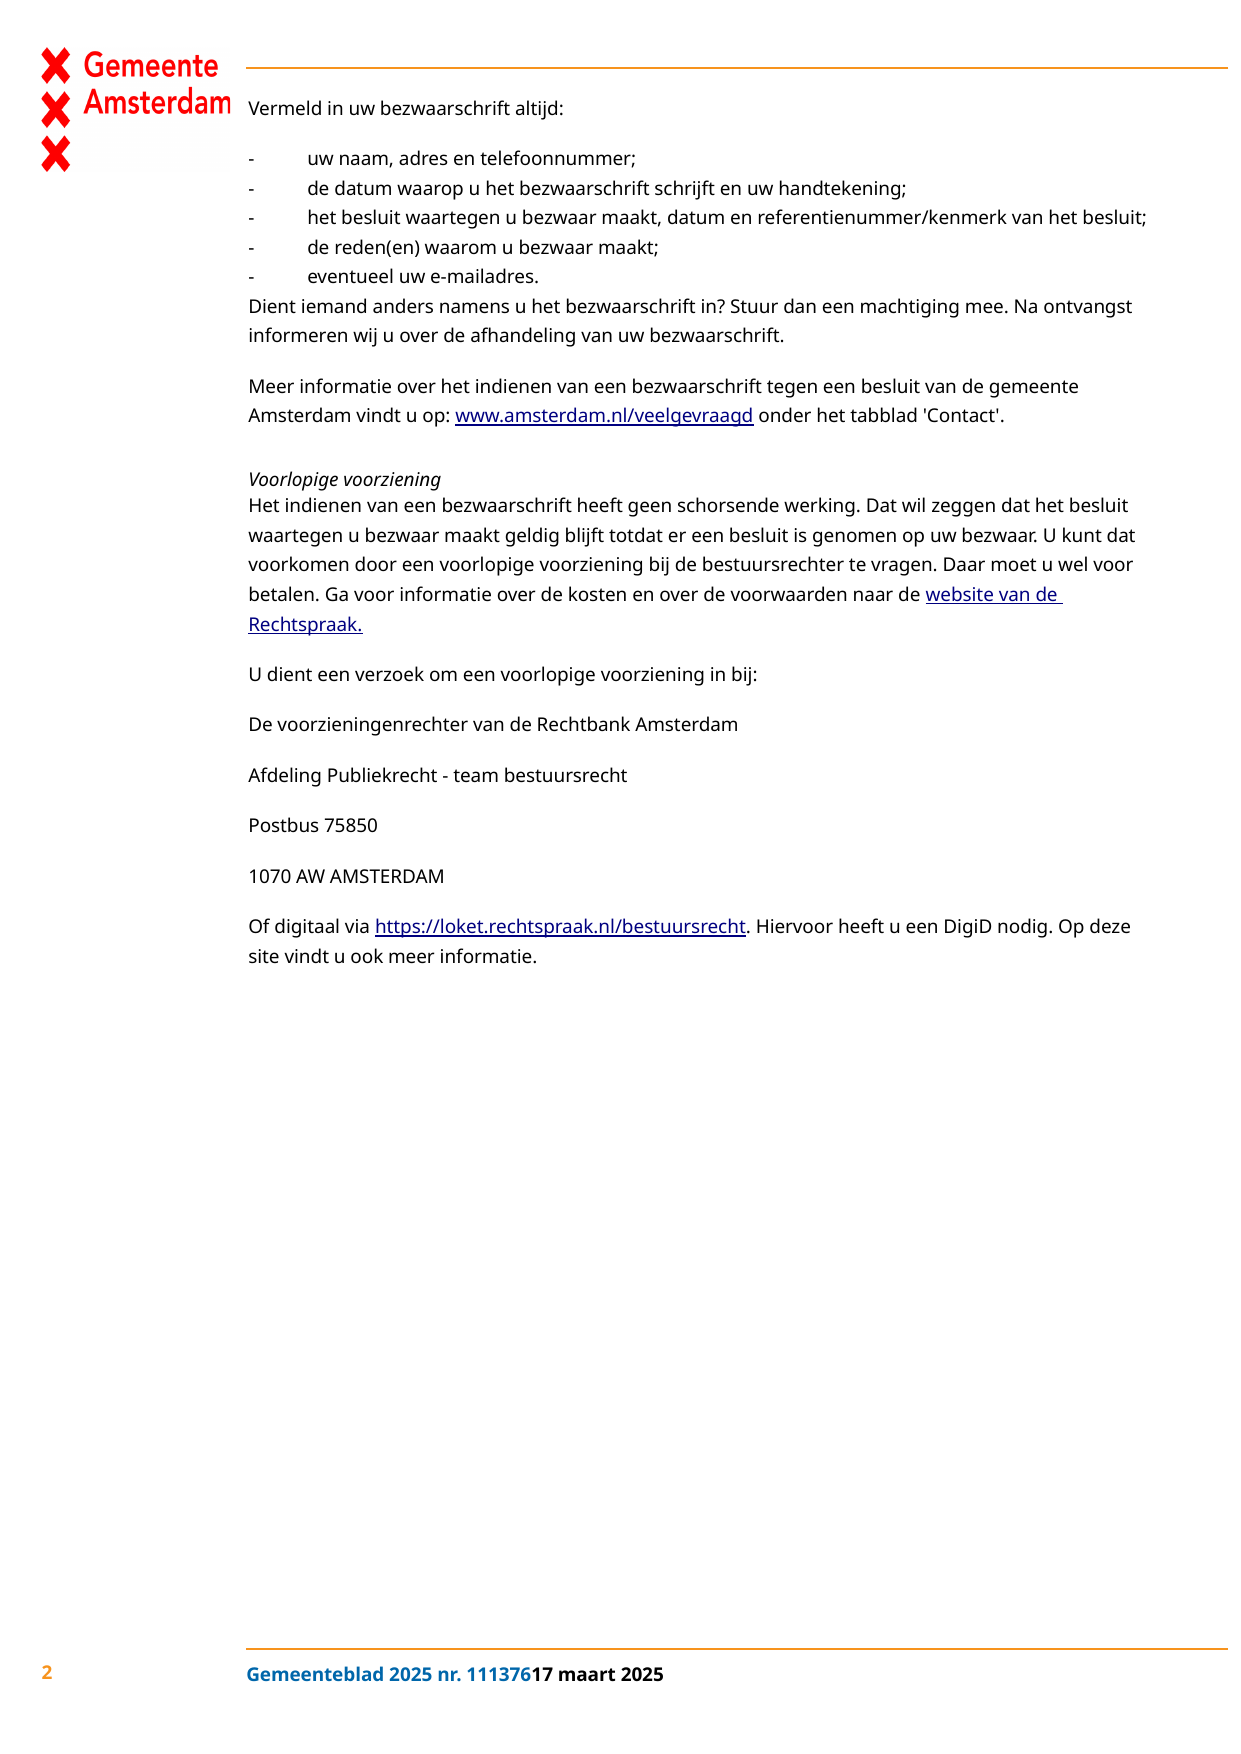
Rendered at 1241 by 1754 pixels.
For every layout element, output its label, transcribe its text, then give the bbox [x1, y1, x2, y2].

list de reden(en) waarom u bezwaar maakt; [248, 234, 1152, 260]
text Meer informatie over het indienen van een bezwaarschrift tegen een besluit van de gemeente Amsterdam vindt u op: www.amsterdam.nl/veelgevraagd onder het tabblad 'Contact'. [248, 373, 1152, 428]
text Vermeld in uw bezwaarschrift altijd: [248, 95, 1152, 121]
text Dient iemand anders namens u het bezwaarschrift in? Stuur dan een machtiging mee. Na ontvangst informeren wij u over de afhandeling van uw bezwaarschrift. [248, 293, 1152, 348]
list uw naam, adres en telefoonnummer; [248, 145, 1152, 171]
list de datum waarop u het bezwaarschrift schrijft en uw handtekening; [248, 175, 1152, 201]
text De voorzieningenrechter van de Rechtbank Amsterdam [248, 712, 1152, 737]
text Postbus 75850 [248, 812, 1152, 838]
list het besluit waartegen u bezwaar maakt, datum en referentienummer/kenmerk van het besluit; [248, 204, 1152, 230]
text Of digitaal via https://loket.rechtspraak.nl/bestuursrecht. Hiervoor heeft u een DigiD nodig. Op deze site vindt u ook meer informatie. [248, 913, 1152, 968]
picture [41, 47, 231, 172]
text Afdeling Publiekrecht - team bestuursrecht [248, 762, 1152, 788]
list eventueel uw e-mailadres. [248, 263, 1152, 289]
text Het indienen van een bezwaarschrift heeft geen schorsende werking. Dat wil zeggen dat het besluit waartegen u bezwaar maakt geldig blijft totdat er een besluit is genomen op uw bezwaar. U kunt dat voorkomen door een voorlopige voorziening bij de bestuursrechter te vragen. Daar moet u wel voor betalen. Ga voor informatie over de kosten en over de voorwaarden naar de website van de Rechtspraak. [248, 492, 1152, 636]
text 1070 AW AMSTERDAM [248, 863, 1152, 888]
text U dient een verzoek om een voorlopige voorziening in bij: [248, 661, 1152, 687]
text Voorlopige voorziening [248, 467, 1152, 492]
